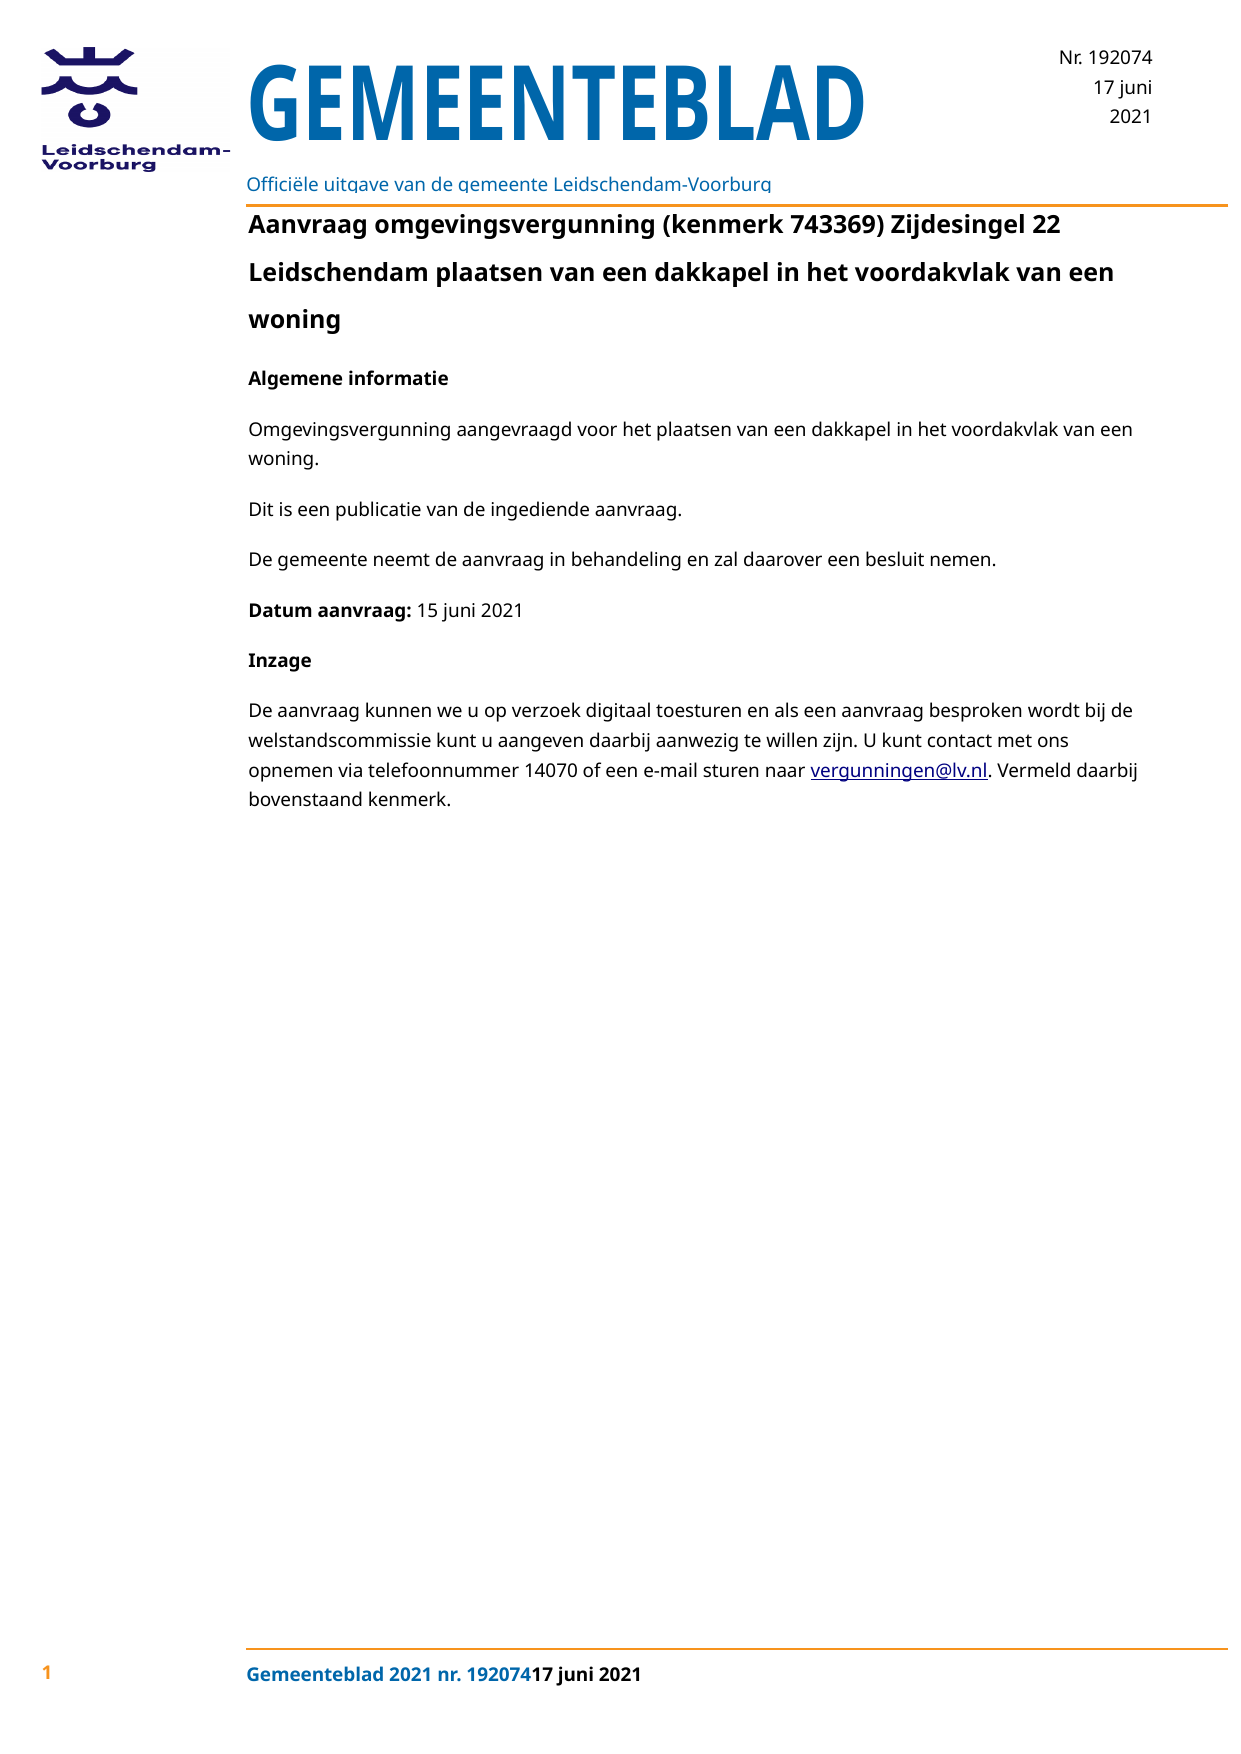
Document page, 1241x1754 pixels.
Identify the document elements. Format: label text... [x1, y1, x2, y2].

text Inzage [248, 647, 1152, 673]
text Omgevingsvergunning aangevraagd voor het plaatsen van een dakkapel in het voordakvlak van een woning. [248, 416, 1152, 471]
text Datum aanvraag: 15 juni 2021 [248, 597, 1152, 622]
text Aanvraag omgevingsvergunning (kenmerk 743369) Zijdesingel 22 Leidschendam plaatsen van een dakkapel in het voordakvlak van een woning [248, 207, 1152, 336]
text De gemeente neemt de aanvraag in behandeling en zal daarover een besluit nemen. [248, 546, 1152, 572]
picture [41, 47, 231, 172]
text Algemene informatie [248, 366, 1152, 391]
text De aanvraag kunnen we u op verzoek digitaal toesturen en als een aanvraag besproken wordt bij de welstandscommissie kunt u aangeven daarbij aanwezig te willen zijn. U kunt contact met ons opnemen via telefoonnummer 14070 of een e-mail sturen naar vergunningen@lv.nl. Vermeld daarbij bovenstaand kenmerk. [248, 698, 1152, 812]
text Dit is een publicatie van de ingediende aanvraag. [248, 496, 1152, 522]
